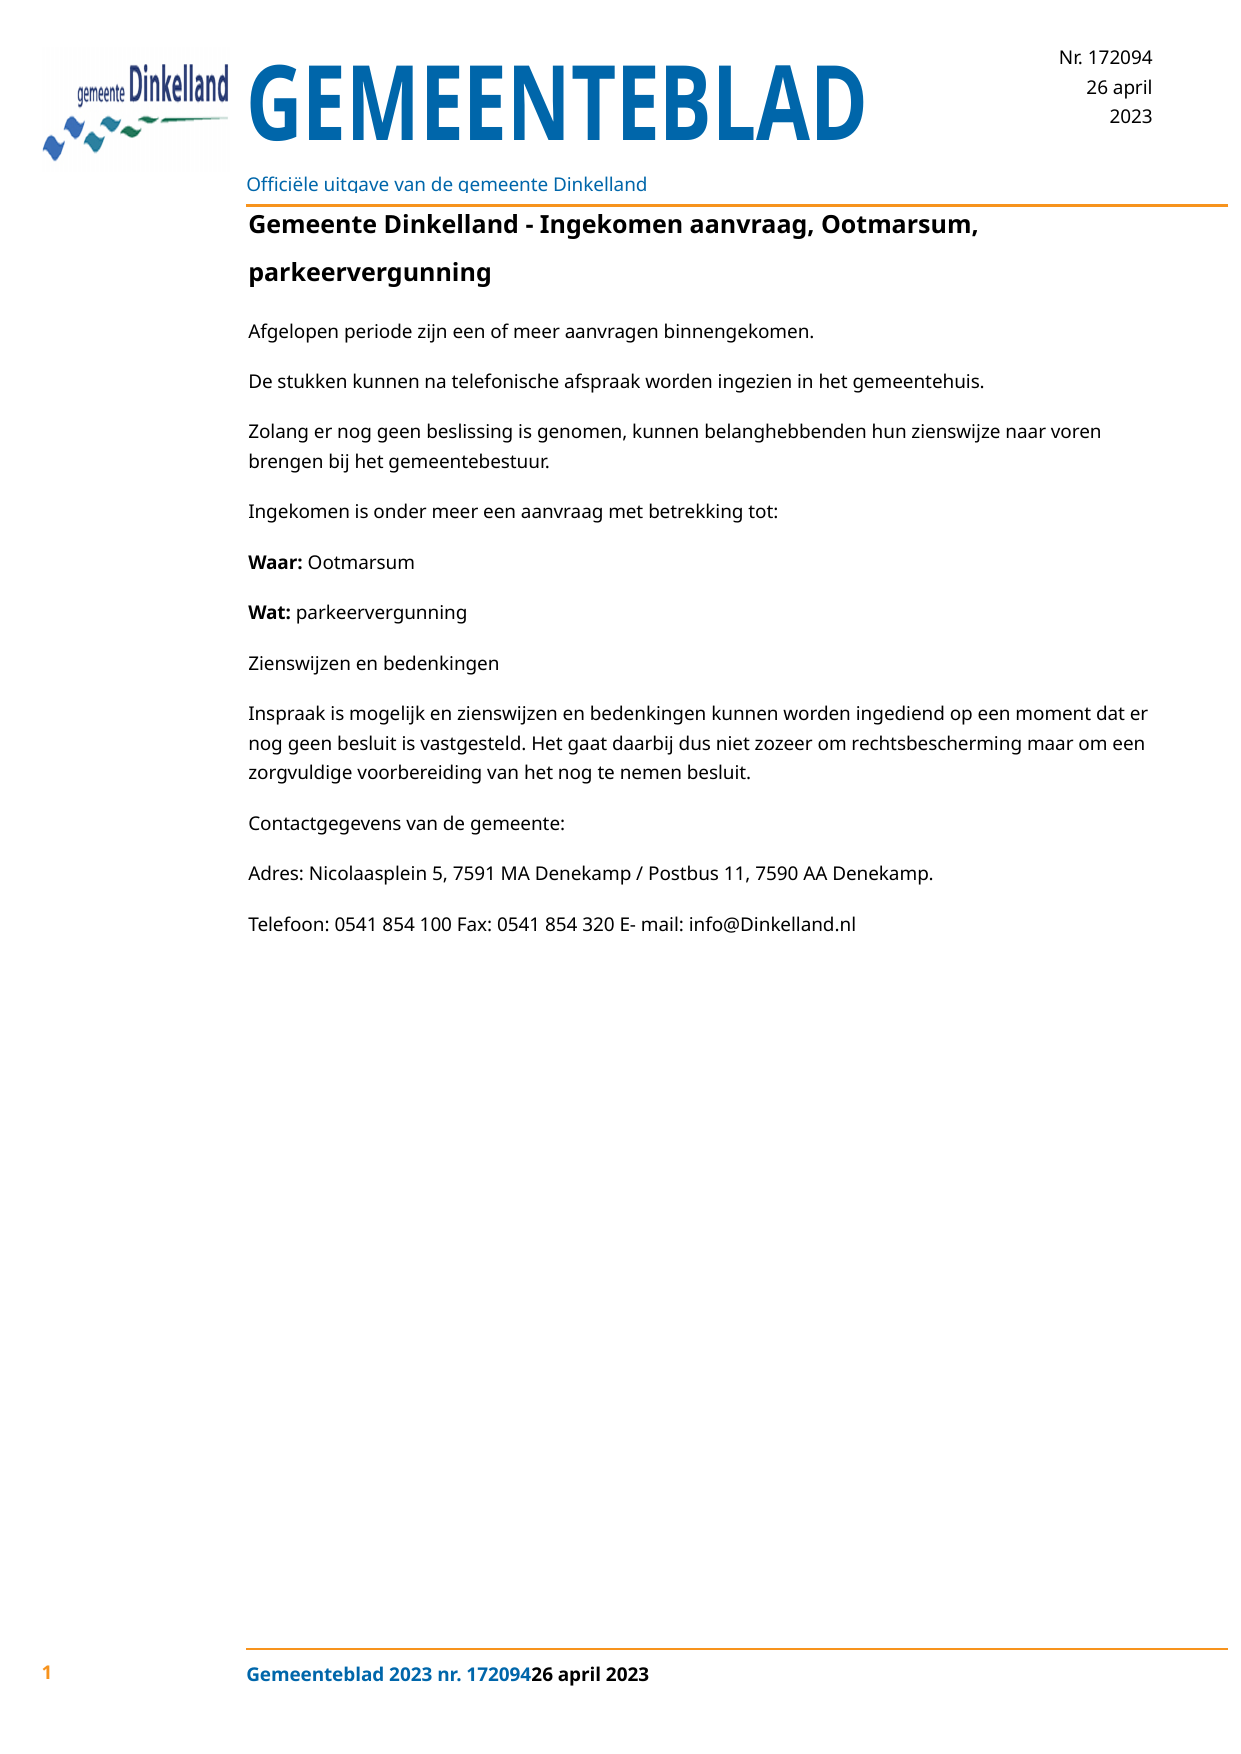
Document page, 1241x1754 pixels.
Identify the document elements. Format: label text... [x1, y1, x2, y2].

text Contactgegevens van de gemeente: [248, 810, 1152, 836]
text Adres: Nicolaasplein 5, 7591 MA Denekamp / Postbus 11, 7590 AA Denekamp. [248, 860, 1152, 886]
text Zolang er nog geen beslissing is genomen, kunnen belanghebbenden hun zienswijze naar voren brengen bij het gemeentebestuur. [248, 419, 1152, 474]
text Waar: Ootmarsum [248, 549, 1152, 575]
text Zienswijzen en bedenkingen [248, 650, 1152, 676]
text Afgelopen periode zijn een of meer aanvragen binnengekomen. [248, 318, 1152, 344]
text Wat: parkeervergunning [248, 599, 1152, 625]
text Gemeente Dinkelland - Ingekomen aanvraag, Ootmarsum, parkeervergunning [248, 207, 1152, 288]
picture [41, 47, 231, 172]
text Inspraak is mogelijk en zienswijzen en bedenkingen kunnen worden ingediend op een moment dat er nog geen besluit is vastgesteld. Het gaat daarbij dus niet zozeer om rechtsbescherming maar om een zorgvuldige voorbereiding van het nog te nemen besluit. [248, 700, 1152, 785]
text Telefoon: 0541 854 100 Fax: 0541 854 320 E- mail: info@Dinkelland.nl [248, 911, 1152, 937]
text De stukken kunnen na telefonische afspraak worden ingezien in het gemeentehuis. [248, 368, 1152, 394]
text Ingekomen is onder meer een aanvraag met betrekking tot: [248, 499, 1152, 524]
